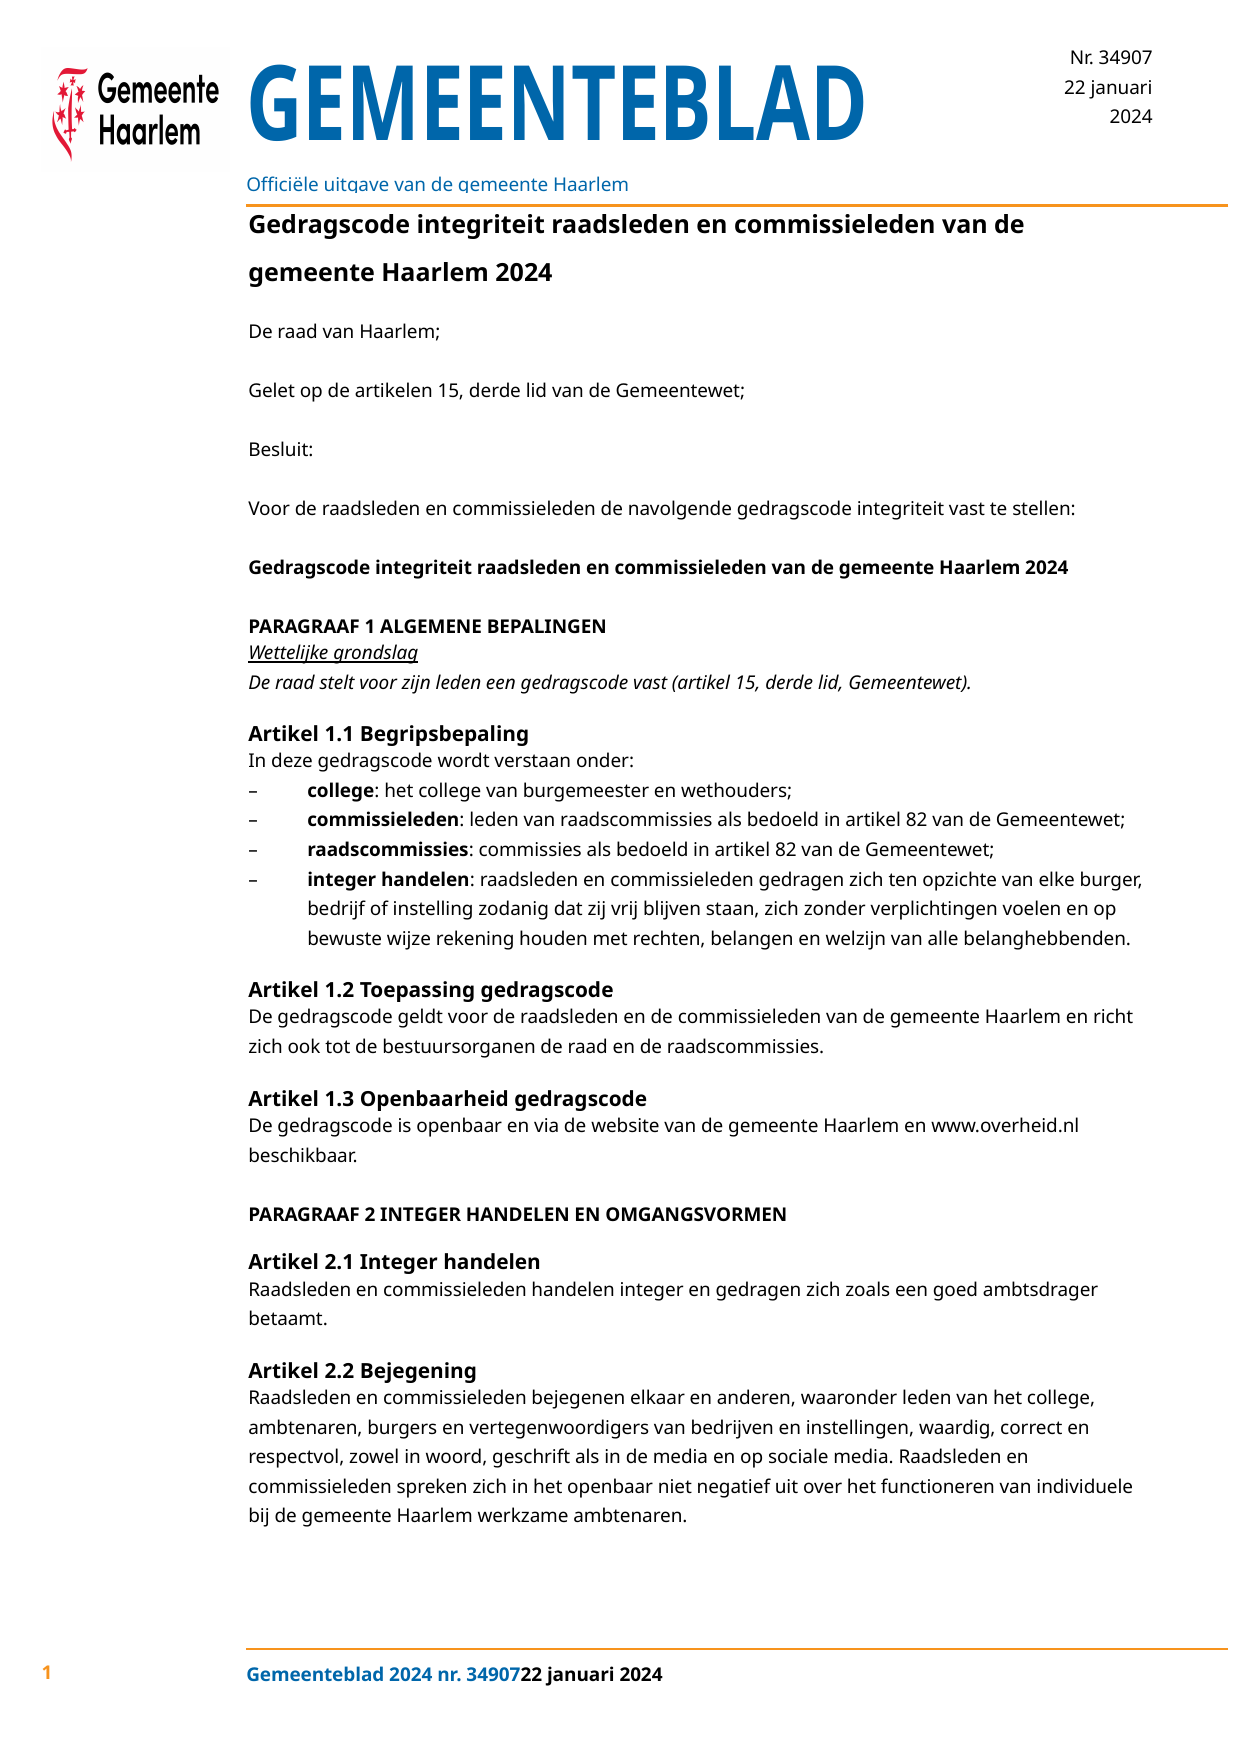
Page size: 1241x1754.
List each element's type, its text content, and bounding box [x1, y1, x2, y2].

list commissieleden: leden van raadscommissies als bedoeld in artikel 82 van de Gemeentewet; [248, 807, 1152, 832]
text Raadsleden en commissieleden bejegenen elkaar en anderen, waaronder leden van het college, ambtenaren, burgers en vertegenwoordigers van bedrijven en instellingen, waardig, correct en respectvol, zowel in woord, geschrift als in de media en op sociale media. Raadsleden en commissieleden spreken zich in het openbaar niet negatief uit over het functioneren van individuele bij de gemeente Haarlem werkzame ambtenaren. [248, 1384, 1152, 1528]
text Artikel 1.3 Openbaarheid gedragscode [248, 1084, 1152, 1112]
table_header Wettelijke grondslag De raad stelt voor zijn leden een gedragscode vast (artikel 15, derde lid, Gemeentewet). [248, 640, 1152, 695]
list integer handelen: raadsleden en commissieleden gedragen zich ten opzichte van elke burger, bedrijf of instelling zodanig dat zij vrij blijven staan, zich zonder verplichtingen voelen en op bewuste wijze rekening houden met rechten, belangen en welzijn van alle belanghebbenden. [248, 866, 1152, 951]
text PARAGRAAF 2 INTEGER HANDELEN EN OMGANGSVORMEN [248, 1201, 1152, 1227]
text Voor de raadsleden en commissieleden de navolgende gedragscode integriteit vast te stellen: [248, 495, 1152, 521]
text De gedragscode geldt voor de raadsleden en de commissieleden van de gemeente Haarlem en richt zich ook tot de bestuursorganen de raad en de raadscommissies. [248, 1004, 1152, 1059]
list college: het college van burgemeester en wethouders; [248, 777, 1152, 803]
text De raad van Haarlem; [248, 318, 1152, 344]
text Gedragscode integriteit raadsleden en commissieleden van de gemeente Haarlem 2024 [248, 207, 1152, 288]
text PARAGRAAF 1 ALGEMENE BEPALINGEN [248, 614, 1152, 639]
list raadscommissies: commissies als bedoeld in artikel 82 van de Gemeentewet; [248, 836, 1152, 862]
text In deze gedragscode wordt verstaan onder: [248, 747, 1152, 773]
text De gedragscode is openbaar en via de website van de gemeente Haarlem en www.overheid.nl beschikbaar. [248, 1112, 1152, 1167]
text Artikel 1.2 Toepassing gedragscode [248, 975, 1152, 1004]
text Raadsleden en commissieleden handelen integer en gedragen zich zoals een goed ambtsdrager betaamt. [248, 1276, 1152, 1331]
text Artikel 1.1 Begripsbepaling [248, 719, 1152, 747]
text Gelet op de artikelen 15, derde lid van de Gemeentewet; [248, 377, 1152, 403]
text Gedragscode integriteit raadsleden en commissieleden van de gemeente Haarlem 2024 [248, 554, 1152, 580]
picture [41, 47, 231, 172]
text Besluit: [248, 436, 1152, 462]
text Artikel 2.1 Integer handelen [248, 1247, 1152, 1276]
text Artikel 2.2 Bejegening [248, 1356, 1152, 1384]
